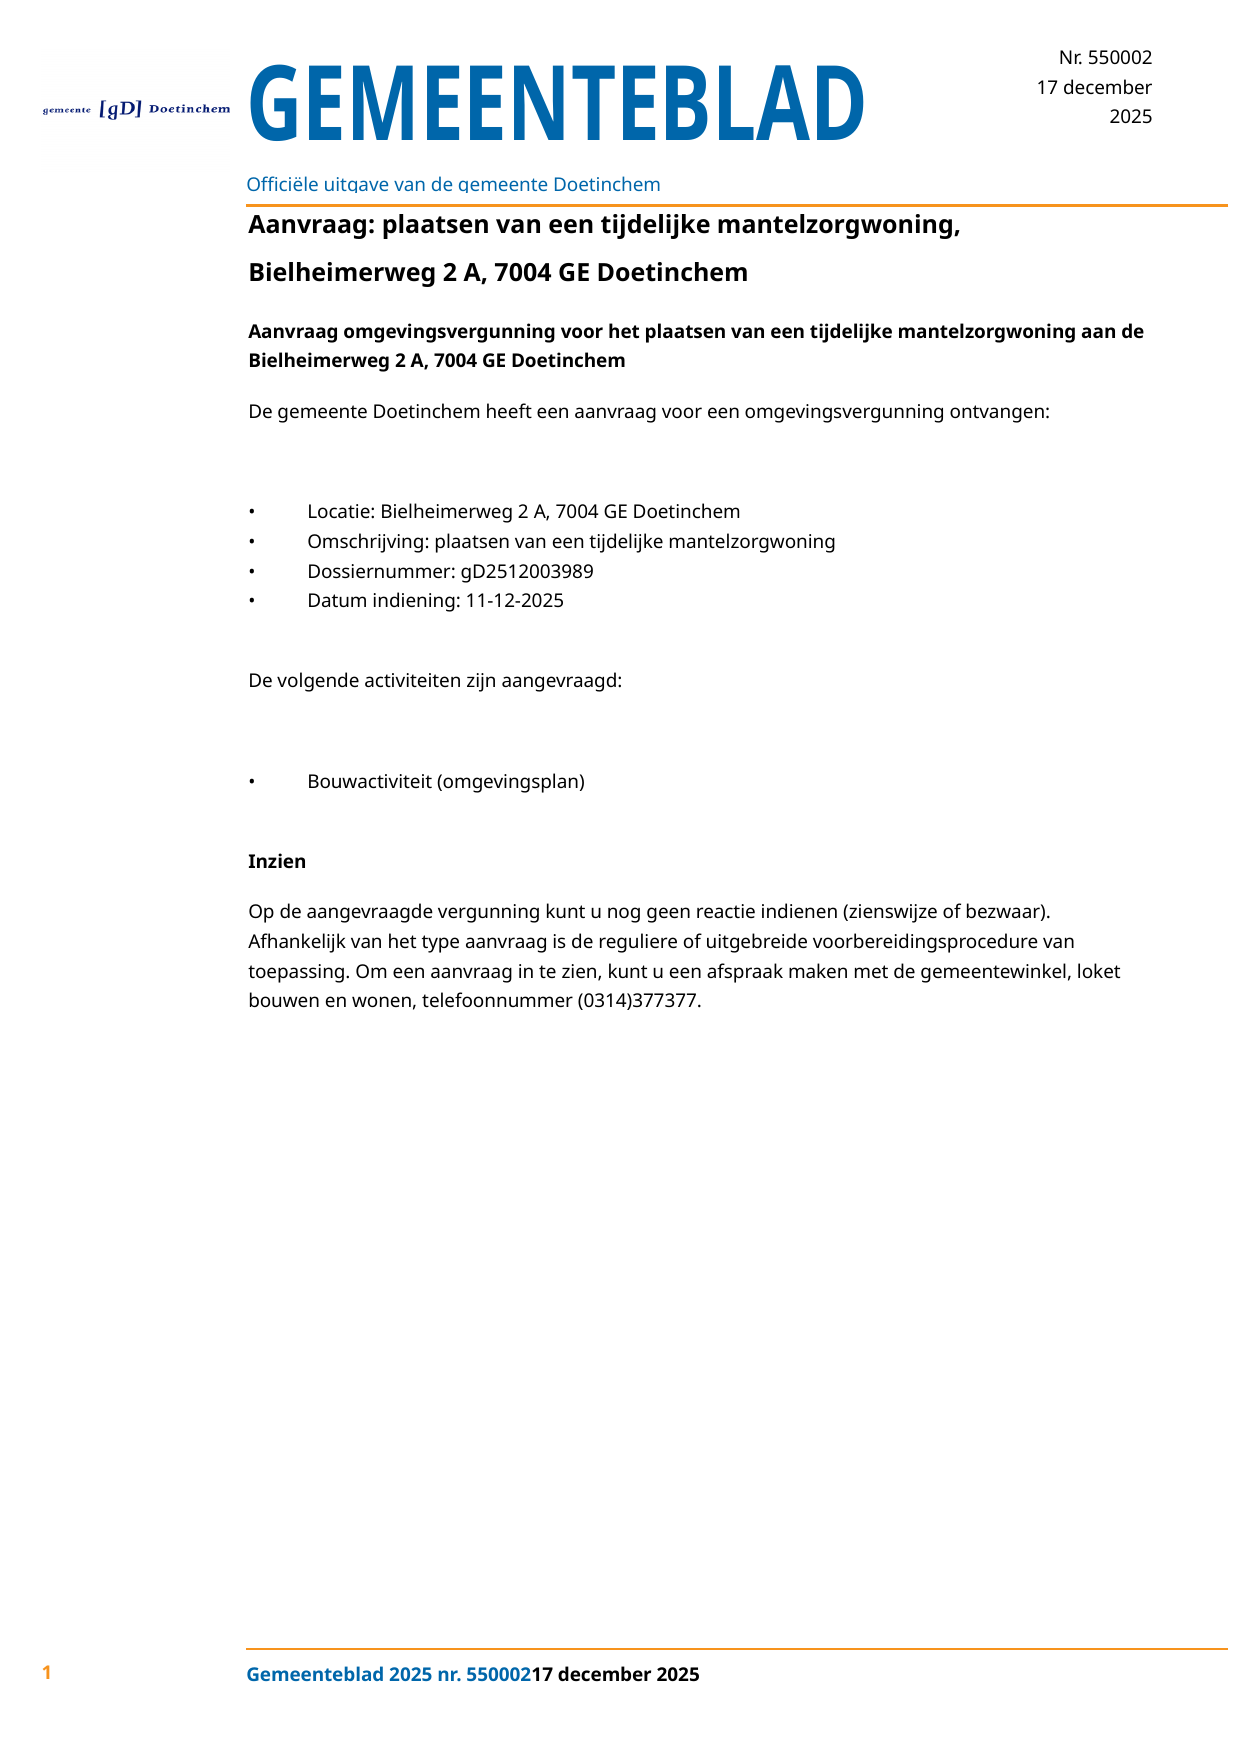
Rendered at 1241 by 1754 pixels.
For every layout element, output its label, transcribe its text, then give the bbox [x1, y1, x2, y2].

list Omschrijving: plaatsen van een tijdelijke mantelzorgwoning [248, 528, 1152, 554]
list Bouwactiviteit (omgevingsplan) [248, 768, 1152, 794]
text De volgende activiteiten zijn aangevraagd: [248, 667, 1152, 693]
text Aanvraag omgevingsvergunning voor het plaatsen van een tijdelijke mantelzorgwoning aan de Bielheimerweg 2 A, 7004 GE Doetinchem [248, 318, 1152, 373]
list Dossiernummer: gD2512003989 [248, 558, 1152, 584]
list Datum indiening: 11-12-2025 [248, 587, 1152, 613]
text Aanvraag: plaatsen van een tijdelijke mantelzorgwoning, Bielheimerweg 2 A, 7004 GE Doetinchem [248, 207, 1152, 288]
text Op de aangevraagde vergunning kunt u nog geen reactie indienen (zienswijze of bezwaar). Afhankelijk van het type aanvraag is de reguliere of uitgebreide voorbereidingsprocedure van toepassing. Om een aanvraag in te zien, kunt u een afspraak maken met de gemeentewinkel, loket bouwen en wonen, telefoonnummer (0314)377377. [248, 899, 1152, 1013]
picture [41, 47, 231, 172]
text Inzien [248, 848, 1152, 874]
list Locatie: Bielheimerweg 2 A, 7004 GE Doetinchem [248, 499, 1152, 524]
text De gemeente Doetinchem heeft een aanvraag voor een omgevingsvergunning ontvangen: [248, 398, 1152, 424]
